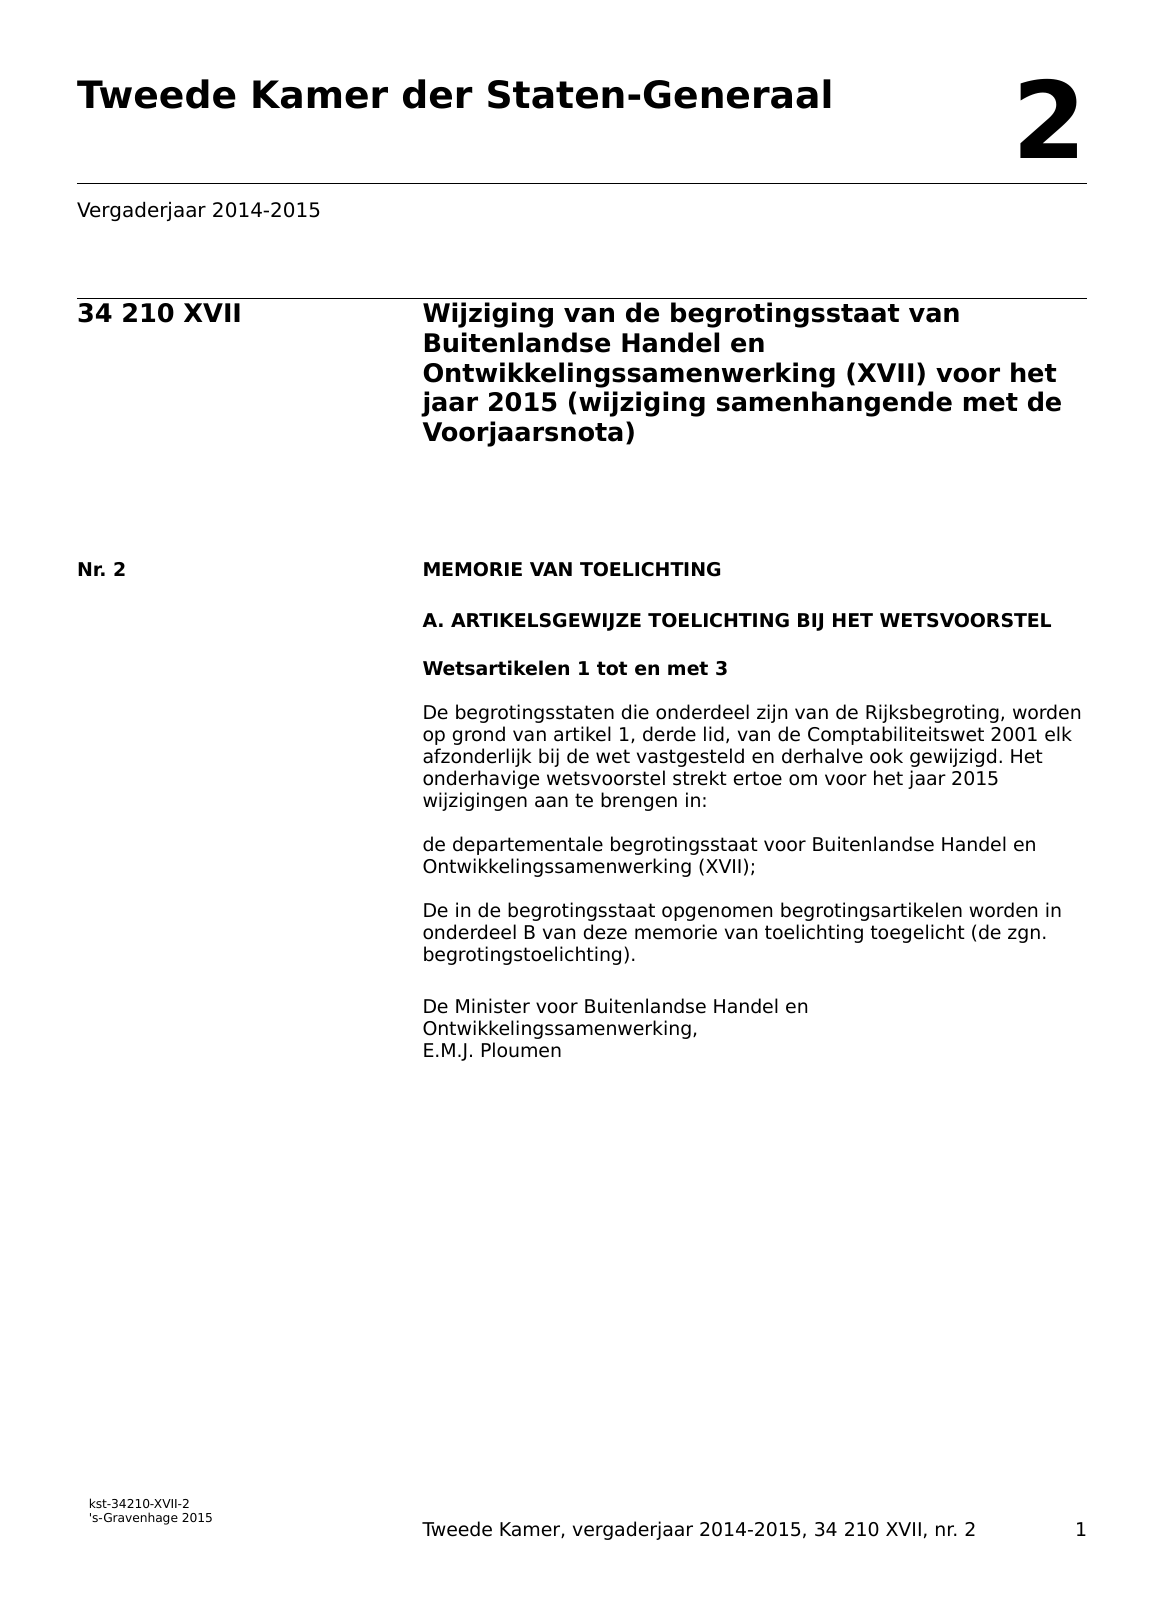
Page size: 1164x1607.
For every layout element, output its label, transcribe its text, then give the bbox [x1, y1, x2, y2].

text kst-34210-XVII-2 [88, 1497, 323, 1511]
text De begrotingsstaten die onderdeel zijn van de Rijksbegroting, worden op grond van artikel 1, derde lid, van de Comptabiliteitswet 2001 elk afzonderlijk bij de wet vastgesteld en derhalve ook gewijzigd. Het onderhavige wetsvoorstel strekt ertoe om voor het jaar 2015 wijzigingen aan te brengen in: [422, 702, 1087, 811]
subtitle A. ARTIKELSGEWIJZE TOELICHTING BIJ HET WETSVOORSTEL [422, 610, 1087, 632]
text 's-Gravenhage 2015 [88, 1511, 323, 1525]
table_cell Vergaderjaar 2014-2015 [77, 184, 1087, 298]
table_header Tweede Kamer der Staten-Generaal [77, 59, 886, 183]
table_header 2 [886, 59, 1087, 183]
subtitle Wetsartikelen 1 tot en met 3 [422, 657, 1087, 679]
text de departementale begrotingsstaat voor Buitenlandse Handel en Ontwikkelingssamenwerking (XVII); [422, 834, 1087, 878]
text De in de begrotingsstaat opgenomen begrotingsartikelen worden in onderdeel B van deze memorie van toelichting toegelicht (de zgn. begrotingstoelichting). [422, 900, 1087, 966]
text De Minister voor Buitenlandse Handel en Ontwikkelingssamenwerking, E.M.J. Ploumen [422, 996, 1087, 1062]
subtitle Nr. 2 MEMORIE VAN TOELICHTING [77, 558, 1087, 580]
subtitle 34 210 XVII Wijziging van de begrotingsstaat van Buitenlandse Handel en Ontwikkelingssamenwerking (XVII) voor het jaar 2015 (wijziging samenhangende met de Voorjaarsnota) [77, 299, 1087, 447]
